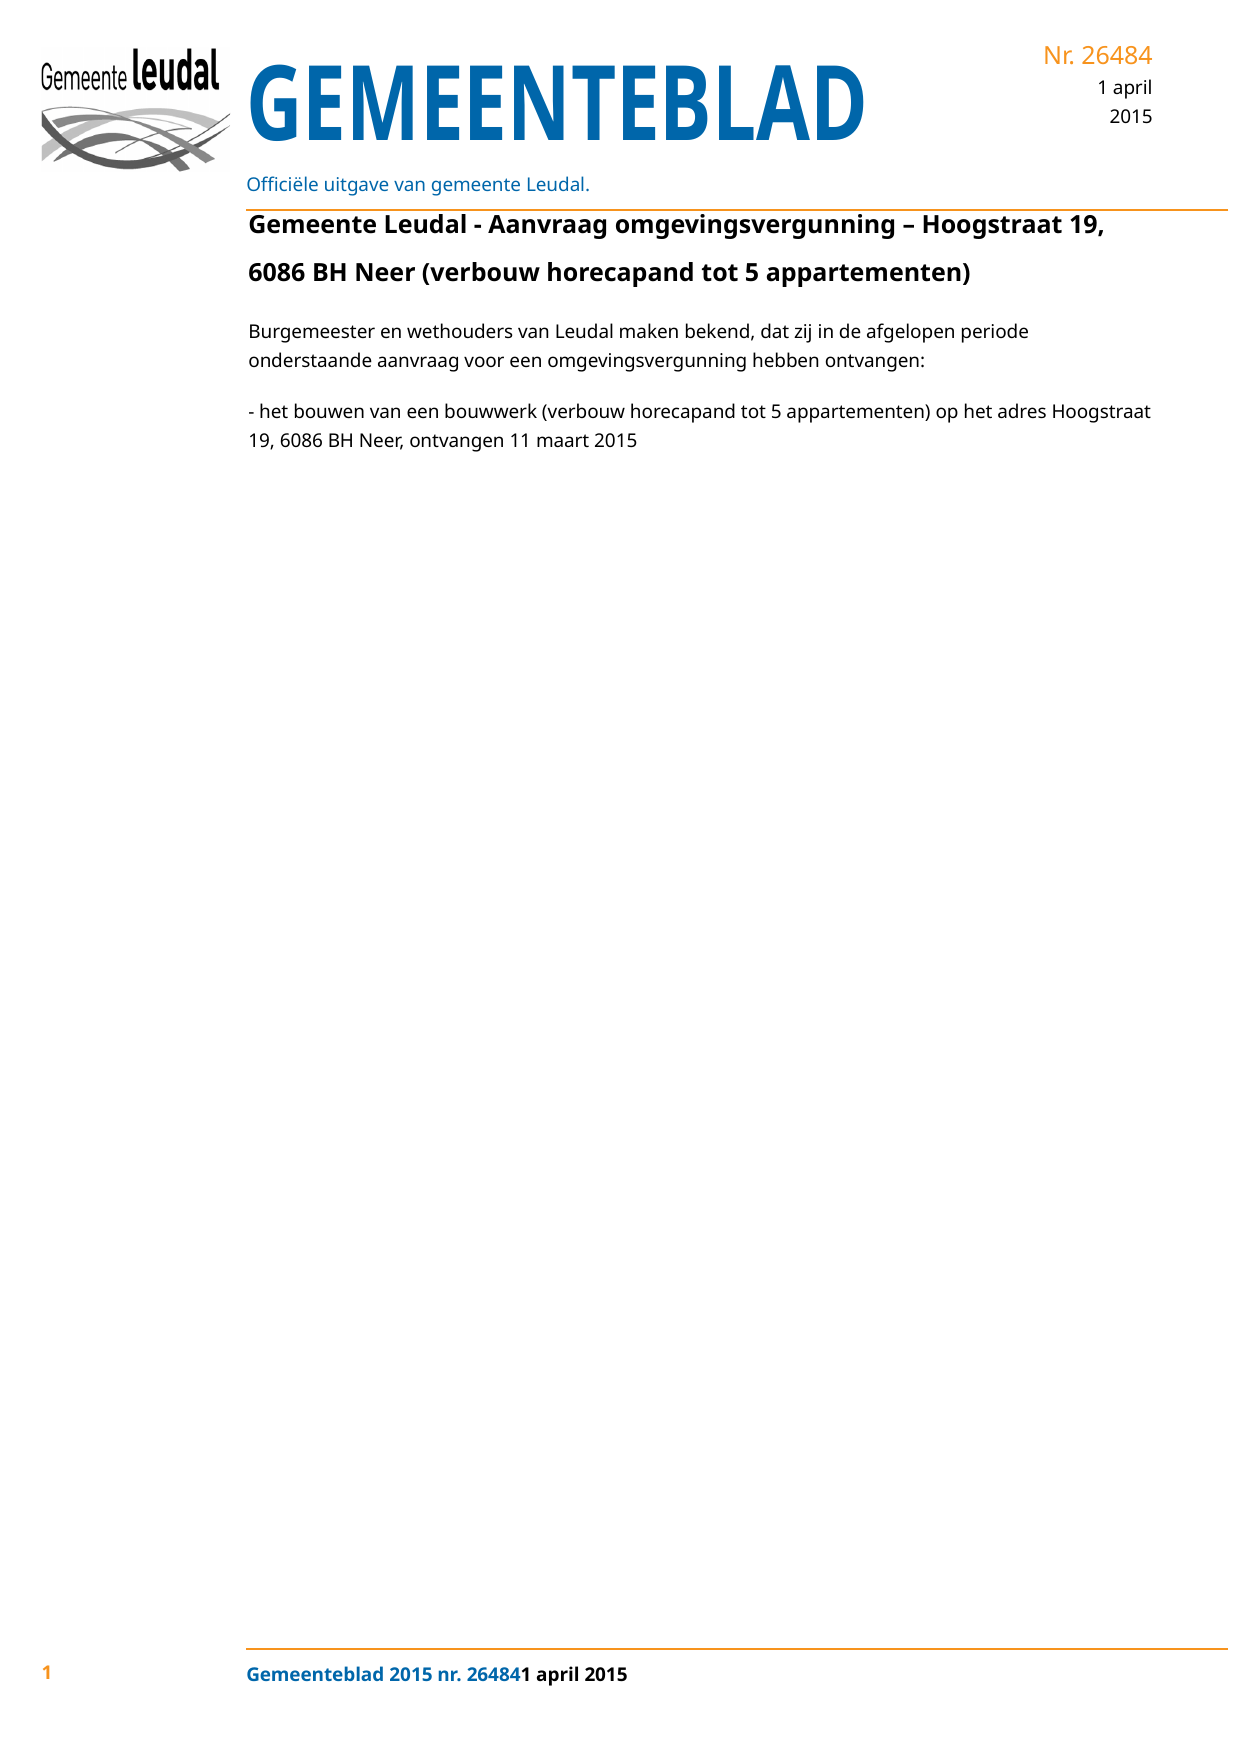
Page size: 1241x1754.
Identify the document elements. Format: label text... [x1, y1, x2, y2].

picture [41, 47, 231, 172]
text Gemeente Leudal - Aanvraag omgevingsvergunning – Hoogstraat 19, 6086 BH Neer (verbouw horecapand tot 5 appartementen) [248, 211, 1152, 288]
text - het bouwen van een bouwwerk (verbouw horecapand tot 5 appartementen) op het adres Hoogstraat 19, 6086 BH Neer, ontvangen 11 maart 2015 [248, 398, 1152, 453]
text Burgemeester en wethouders van Leudal maken bekend, dat zij in de afgelopen periode onderstaande aanvraag voor een omgevingsvergunning hebben ontvangen: [248, 318, 1152, 373]
